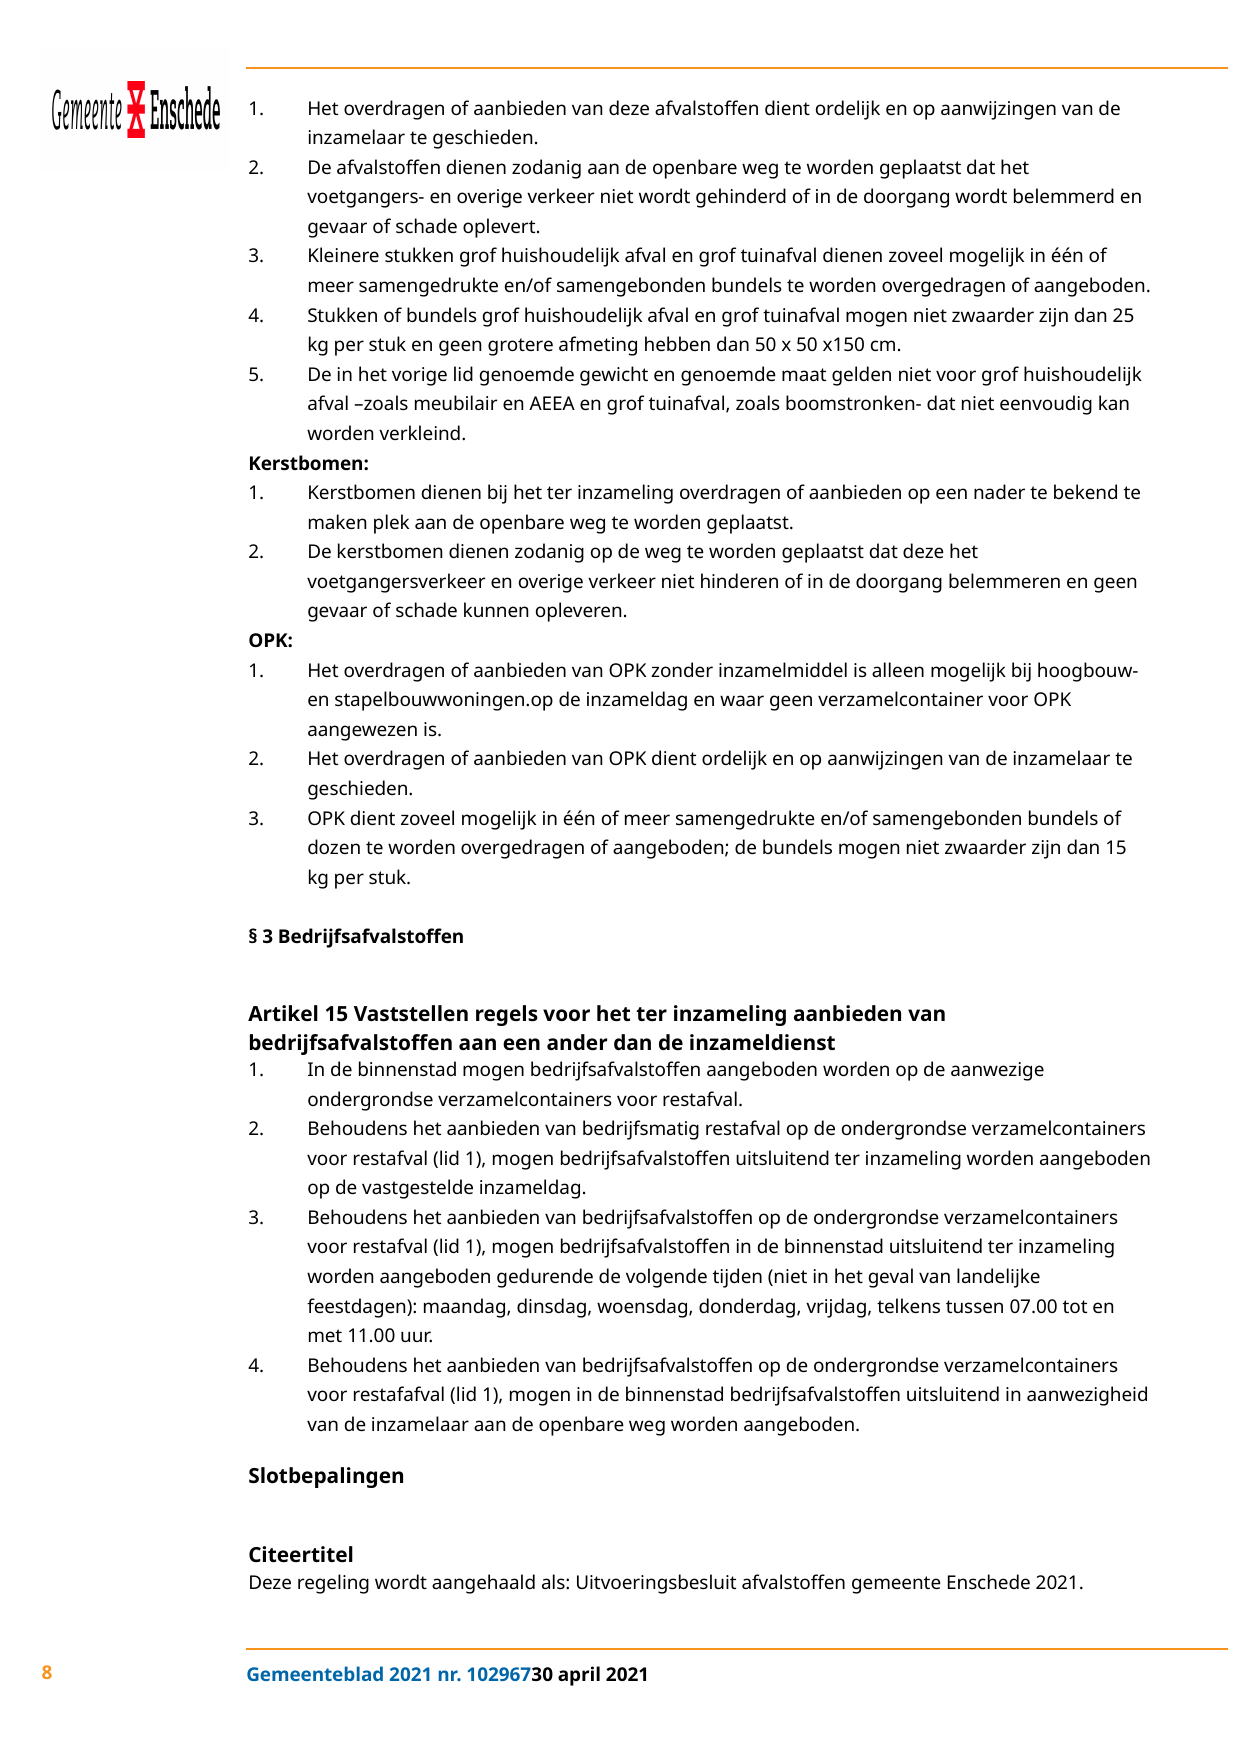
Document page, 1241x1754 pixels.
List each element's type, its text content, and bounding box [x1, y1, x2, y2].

list Het overdragen of aanbieden van OPK zonder inzamelmiddel is alleen mogelijk bij hoogbouw- en stapelbouwwoningen.op de inzameldag en waar geen verzamelcontainer voor OPK aangewezen is. [248, 657, 1152, 742]
list Stukken of bundels grof huishoudelijk afval en grof tuinafval mogen niet zwaarder zijn dan 25 kg per stuk en geen grotere afmeting hebben dan 50 x 50 x150 cm. [248, 302, 1152, 357]
list In de binnenstad mogen bedrijfsafvalstoffen aangeboden worden op de aanwezige ondergrondse verzamelcontainers voor restafval. [248, 1056, 1152, 1111]
text Slotbepalingen [248, 1462, 1152, 1490]
text § 3 Bedrijfsafvalstoffen [248, 923, 1152, 949]
list Kerstbomen dienen bij het ter inzameling overdragen of aanbieden op een nader te bekend te maken plek aan de openbare weg te worden geplaatst. [248, 479, 1152, 535]
list De afvalstoffen dienen zodanig aan de openbare weg te worden geplaatst dat het voetgangers- en overige verkeer niet wordt gehinderd of in de doorgang wordt belemmerd en gevaar of schade oplevert. [248, 154, 1152, 239]
list De in het vorige lid genoemde gewicht en genoemde maat gelden niet voor grof huishoudelijk afval –zoals meubilair en AEEA en grof tuinafval, zoals boomstronken- dat niet eenvoudig kan worden verkleind. [248, 361, 1152, 446]
list OPK dient zoveel mogelijk in één of meer samengedrukte en/of samengebonden bundels of dozen te worden overgedragen of aangeboden; de bundels mogen niet zwaarder zijn dan 15 kg per stuk. [248, 805, 1152, 890]
list Het overdragen of aanbieden van OPK dient ordelijk en op aanwijzingen van de inzamelaar te geschieden. [248, 746, 1152, 801]
text Kerstbomen: [248, 450, 1152, 476]
text Deze regeling wordt aangehaald als: Uitvoeringsbesluit afvalstoffen gemeente Enschede 2021. [248, 1569, 1152, 1594]
list Kleinere stukken grof huishoudelijk afval en grof tuinafval dienen zoveel mogelijk in één of meer samengedrukte en/of samengebonden bundels te worden overgedragen of aangeboden. [248, 243, 1152, 298]
list De kerstbomen dienen zodanig op de weg te worden geplaatst dat deze het voetgangersverkeer en overige verkeer niet hinderen of in de doorgang belemmeren en geen gevaar of schade kunnen opleveren. [248, 538, 1152, 623]
text Artikel 15 Vaststellen regels voor het ter inzameling aanbieden van bedrijfsafvalstoffen aan een ander dan de inzameldienst [248, 999, 1152, 1056]
list Behoudens het aanbieden van bedrijfsafvalstoffen op de ondergrondse verzamelcontainers voor restafval (lid 1), mogen bedrijfsafvalstoffen in de binnenstad uitsluitend ter inzameling worden aangeboden gedurende de volgende tijden (niet in het geval van landelijke feestdagen): maandag, dinsdag, woensdag, donderdag, vrijdag, telkens tussen 07.00 tot en met 11.00 uur. [248, 1204, 1152, 1348]
list Het overdragen of aanbieden van deze afvalstoffen dient ordelijk en op aanwijzingen van de inzamelaar te geschieden. [248, 95, 1152, 150]
list Behoudens het aanbieden van bedrijfsafvalstoffen op de ondergrondse verzamelcontainers voor restafafval (lid 1), mogen in de binnenstad bedrijfsafvalstoffen uitsluitend in aanwezigheid van de inzamelaar aan de openbare weg worden aangeboden. [248, 1352, 1152, 1437]
picture [41, 47, 231, 172]
list Behoudens het aanbieden van bedrijfsmatig restafval op de ondergrondse verzamelcontainers voor restafval (lid 1), mogen bedrijfsafvalstoffen uitsluitend ter inzameling worden aangeboden op de vastgestelde inzameldag. [248, 1115, 1152, 1200]
text OPK: [248, 627, 1152, 653]
text Citeertitel [248, 1540, 1152, 1569]
